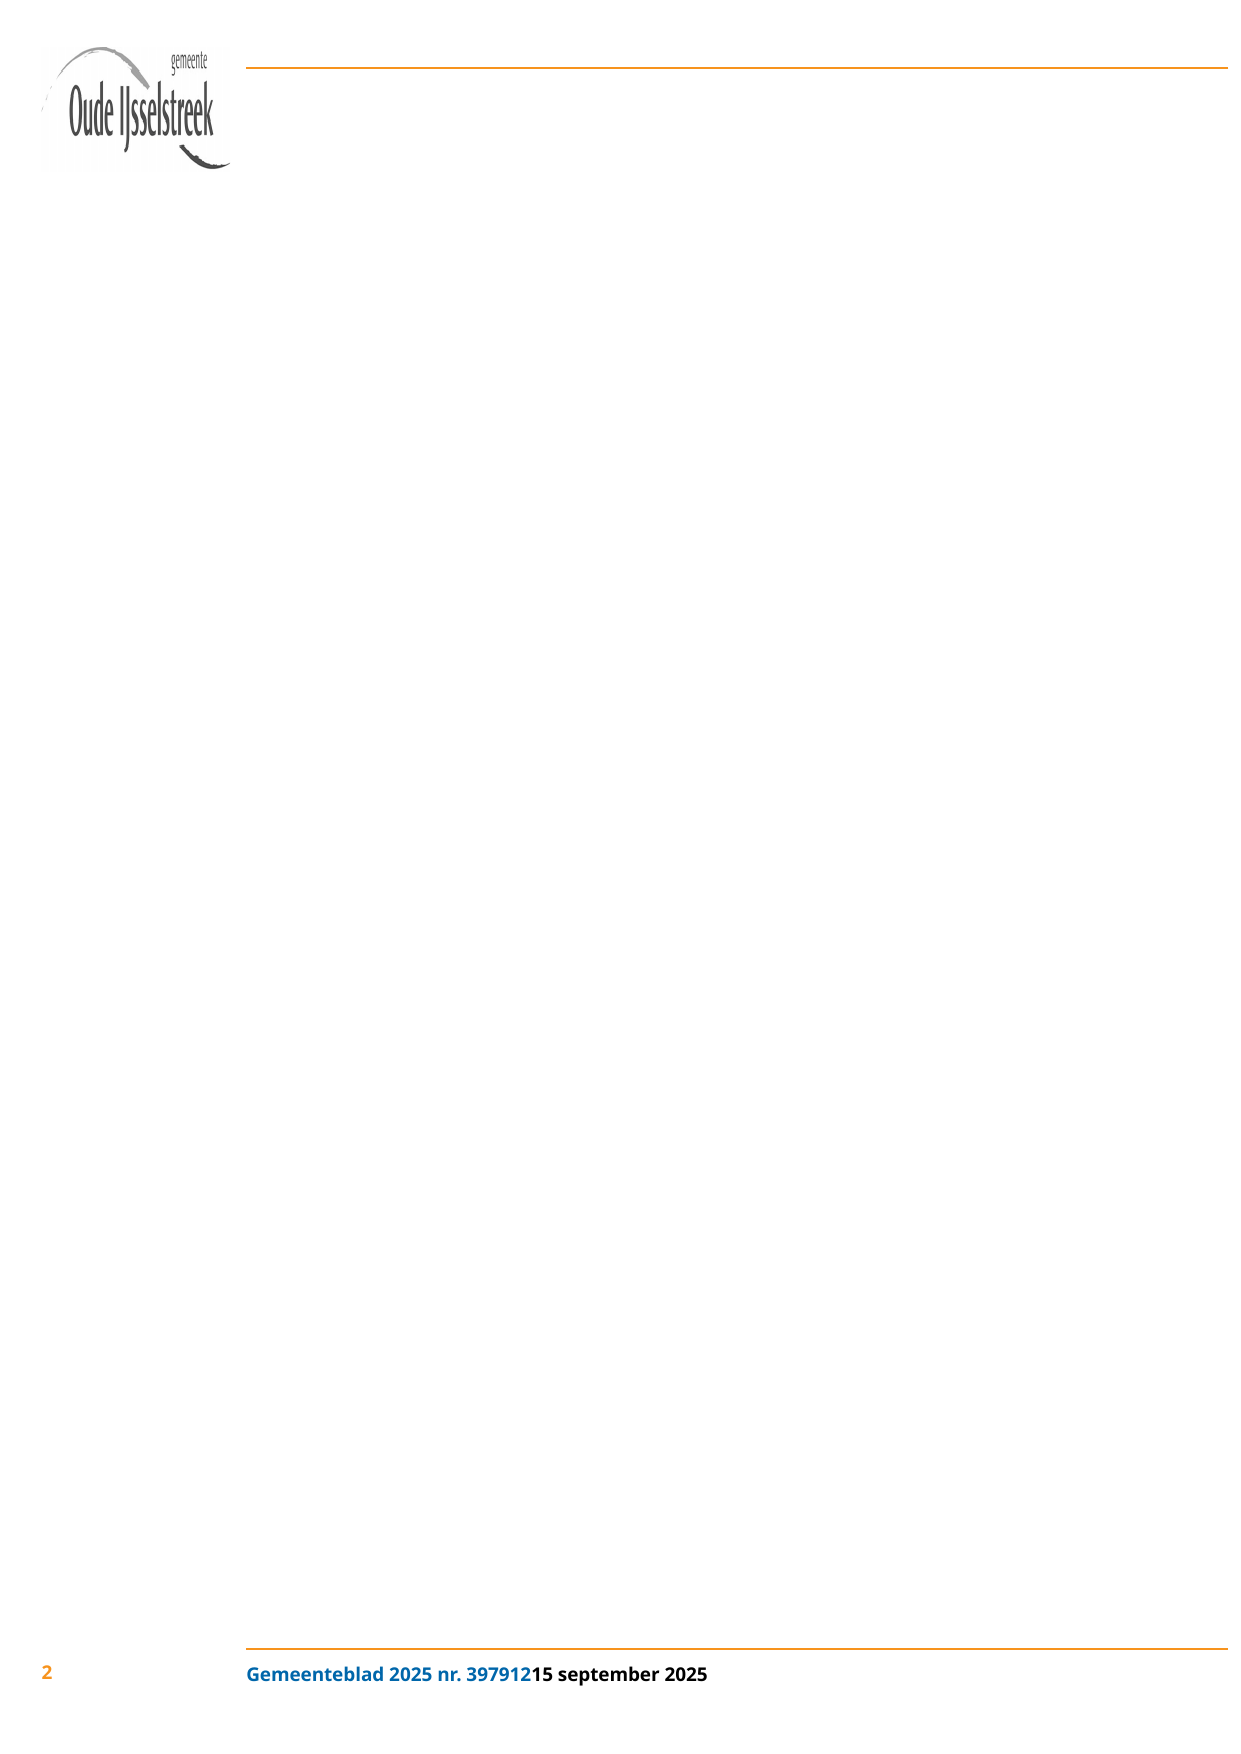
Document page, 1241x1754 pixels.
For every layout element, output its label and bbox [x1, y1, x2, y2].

picture [41, 47, 231, 172]
